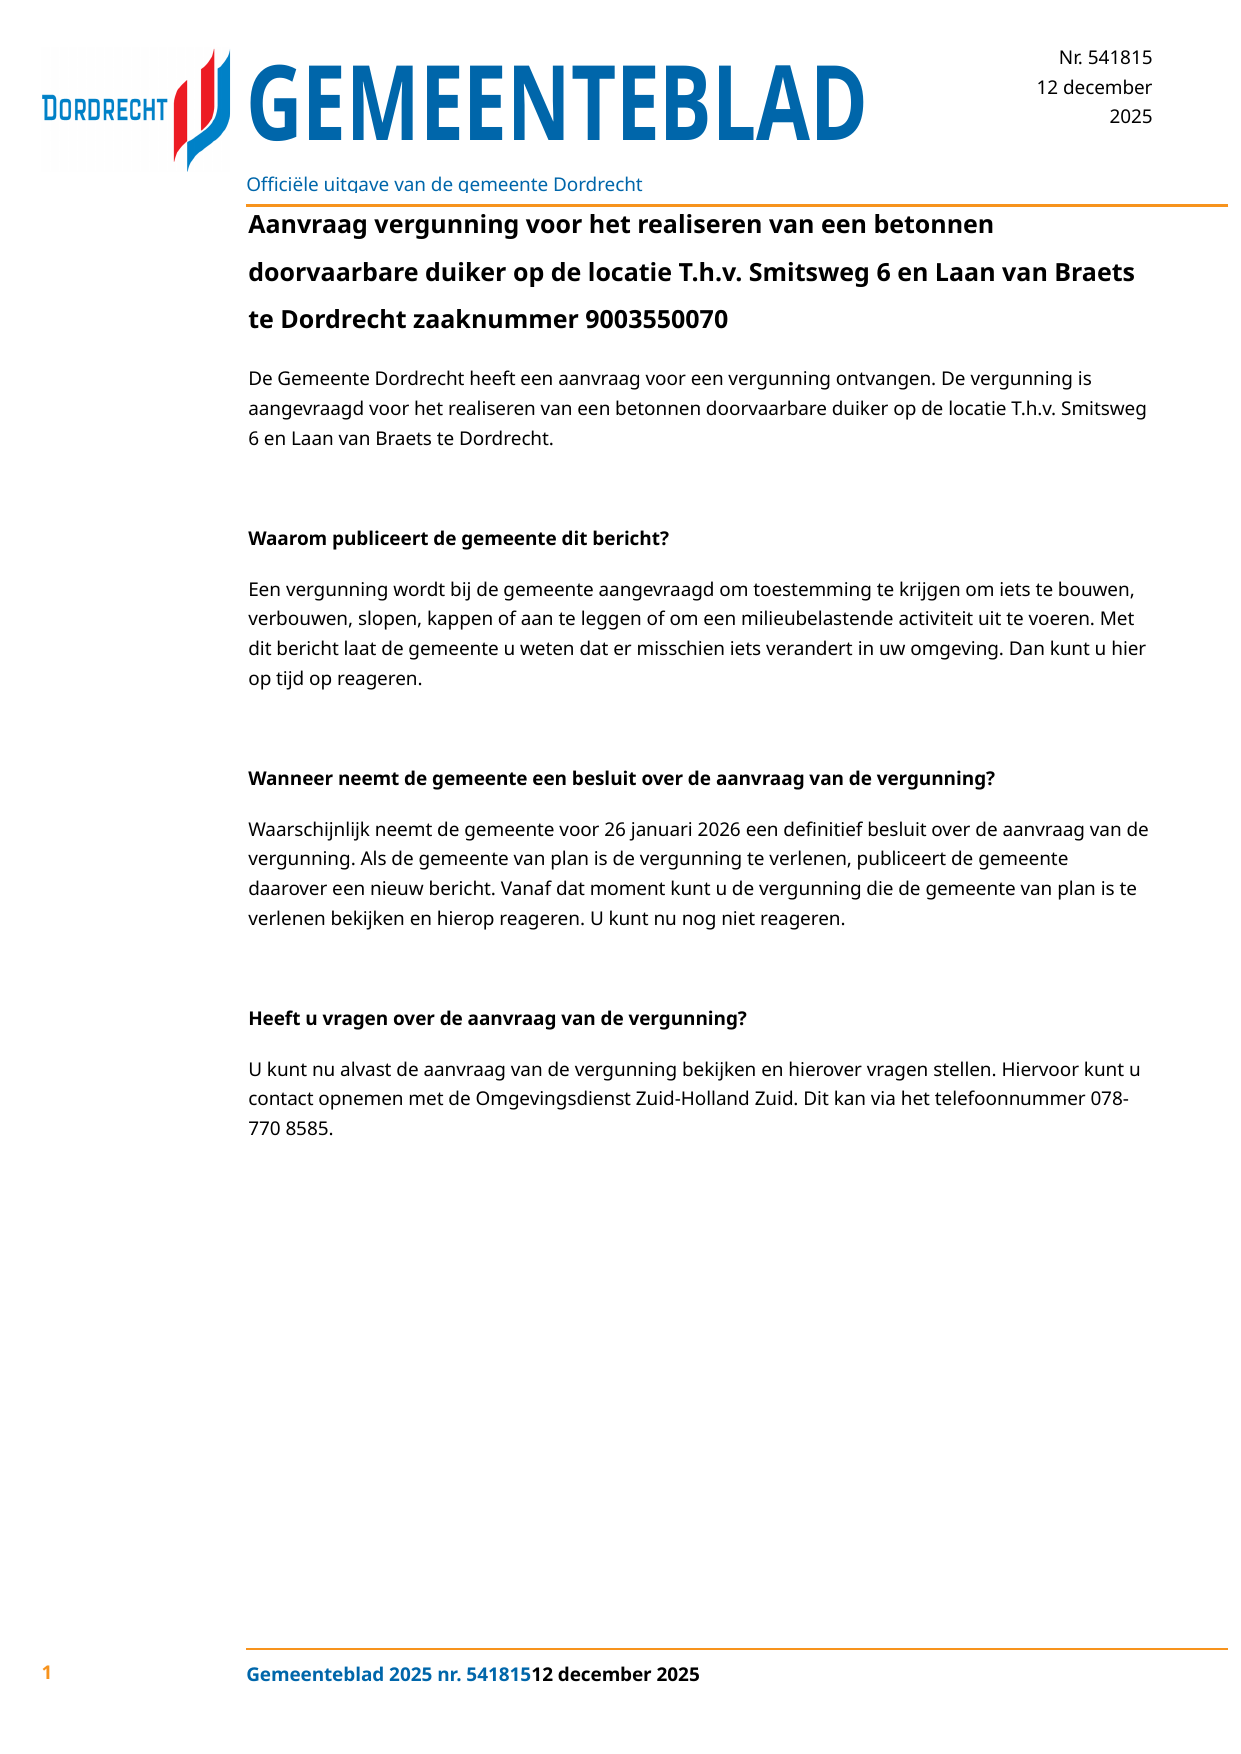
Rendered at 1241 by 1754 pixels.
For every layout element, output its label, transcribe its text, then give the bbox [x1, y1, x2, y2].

text Wanneer neemt de gemeente een besluit over de aanvraag van de vergunning? [248, 766, 1152, 791]
text Aanvraag vergunning voor het realiseren van een betonnen doorvaarbare duiker op de locatie T.h.v. Smitsweg 6 en Laan van Braets te Dordrecht zaaknummer 9003550070 [248, 207, 1152, 336]
text Waarschijnlijk neemt de gemeente voor 26 januari 2026 een definitief besluit over de aanvraag van de vergunning. Als de gemeente van plan is de vergunning te verlenen, publiceert de gemeente daarover een nieuw bericht. Vanaf dat moment kunt u de vergunning die de gemeente van plan is te verlenen bekijken en hierop reageren. U kunt nu nog niet reageren. [248, 816, 1152, 930]
text Waarom publiceert de gemeente dit bericht? [248, 526, 1152, 551]
text De Gemeente Dordrecht heeft een aanvraag voor een vergunning ontvangen. De vergunning is aangevraagd voor het realiseren van een betonnen doorvaarbare duiker op de locatie T.h.v. Smitsweg 6 en Laan van Braets te Dordrecht. [248, 366, 1152, 450]
picture [41, 47, 231, 172]
text Een vergunning wordt bij de gemeente aangevraagd om toestemming te krijgen om iets te bouwen, verbouwen, slopen, kappen of aan te leggen of om een milieubelastende activiteit uit te voeren. Met dit bericht laat de gemeente u weten dat er misschien iets verandert in uw omgeving. Dan kunt u hier op tijd op reageren. [248, 576, 1152, 690]
text U kunt nu alvast de aanvraag van de vergunning bekijken en hierover vragen stellen. Hiervoor kunt u contact opnemen met de Omgevingsdienst Zuid-Holland Zuid. Dit kan via het telefoonnummer 078-770 8585. [248, 1056, 1152, 1141]
text Heeft u vragen over de aanvraag van de vergunning? [248, 1006, 1152, 1031]
